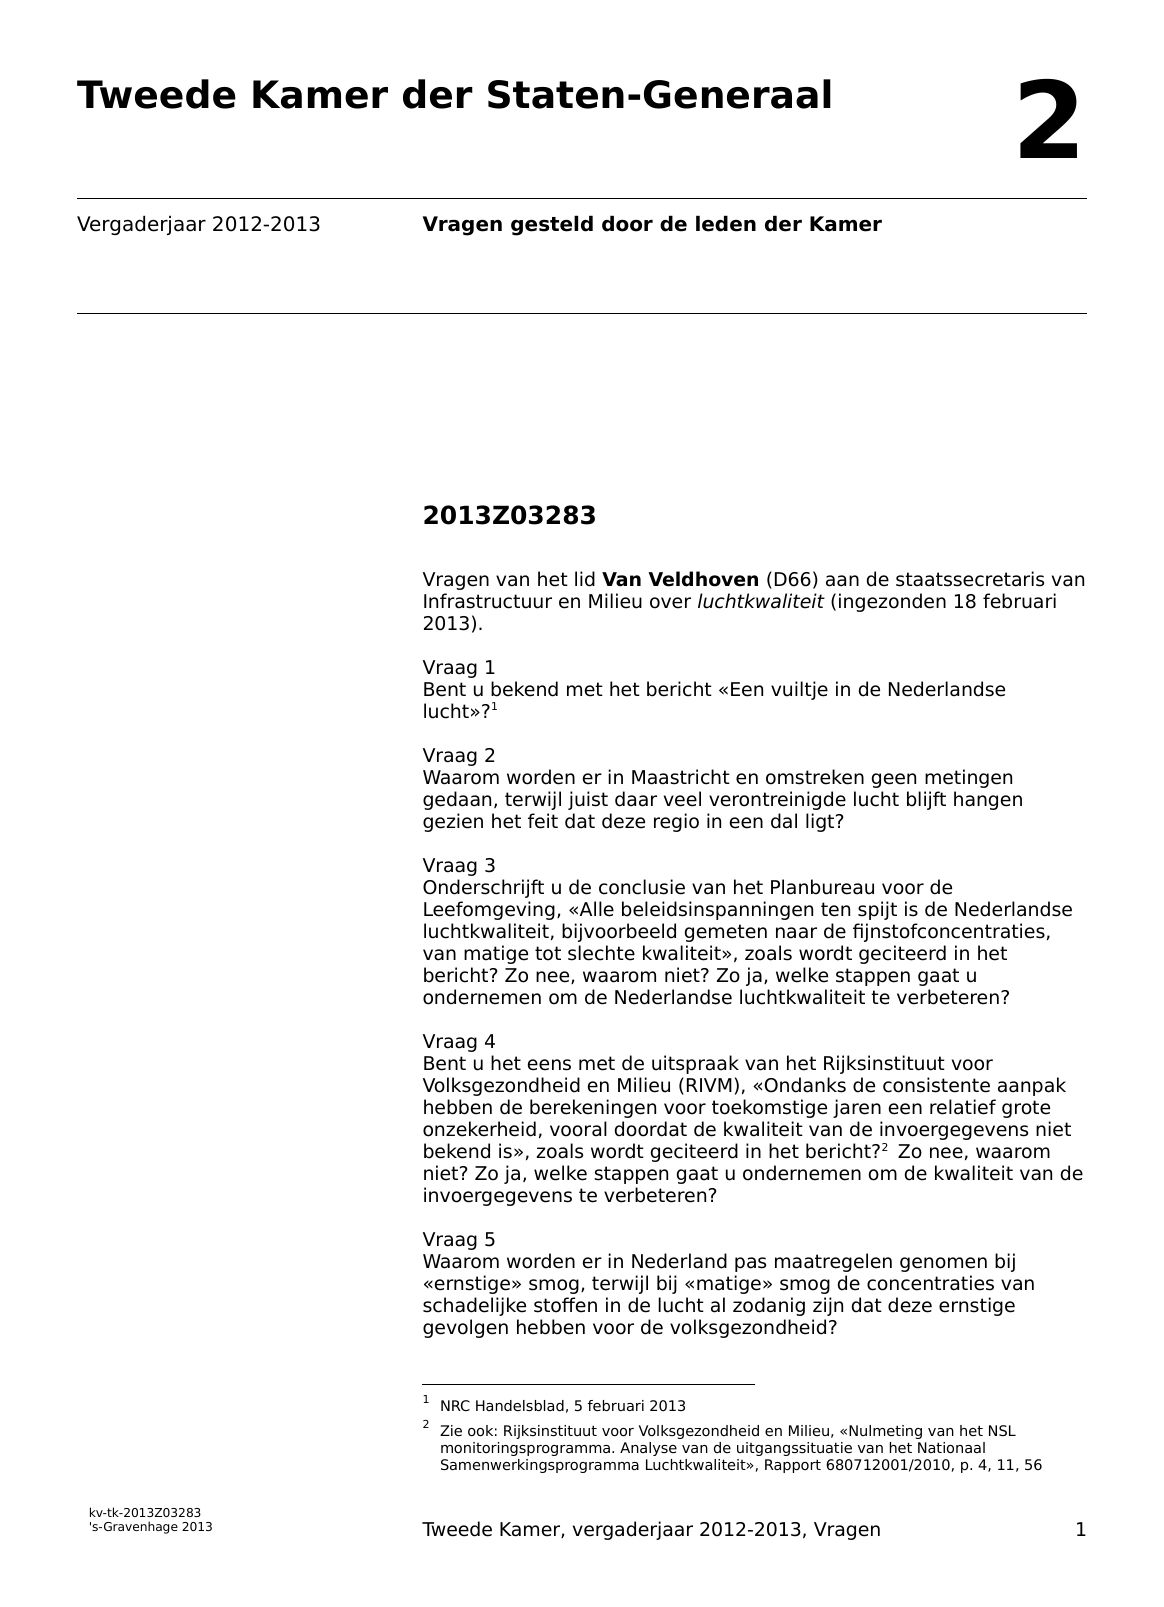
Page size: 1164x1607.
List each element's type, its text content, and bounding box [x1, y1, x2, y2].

text Bent u bekend met het bericht «Een vuiltje in de Nederlandse lucht»? [422, 679, 1087, 723]
text Waarom worden er in Maastricht en omstreken geen metingen gedaan, terwijl juist daar veel verontreinigde lucht blijft hangen gezien het feit dat deze regio in een dal ligt? [422, 767, 1087, 833]
table_header Tweede Kamer der Staten-Generaal [77, 59, 886, 198]
text Vraag 5 [422, 1229, 1087, 1251]
table_cell Vragen gesteld door de leden der Kamer [422, 199, 1087, 313]
text 's-Gravenhage 2013 [88, 1520, 323, 1534]
text Vragen van het lid Van Veldhoven (D66) aan de staatssecretaris van Infrastructuur en Milieu over luchtkwaliteit (ingezonden 18 februari 2013). [422, 569, 1087, 635]
text Bent u het eens met de uitspraak van het Rijksinstituut voor Volksgezondheid en Milieu (RIVM), «Ondanks de consistente aanpak hebben de berekeningen voor toekomstige jaren een relatief grote onzekerheid, vooral doordat de kwaliteit van de invoergegevens niet bekend is», zoals wordt geciteerd in het bericht? Zo nee, waarom niet? Zo ja, welke stappen gaat u ondernemen om de kwaliteit van de invoergegevens te verbeteren? [422, 1053, 1087, 1207]
text Zie ook: Rijksinstituut voor Volksgezondheid en Milieu, «Nulmeting van het NSL monitoringsprogramma. Analyse van de uitgangssituatie van het Nationaal Samenwerkingsprogramma Luchtkwaliteit», Rapport 680712001/2010, p. 4, 11, 56 [422, 1418, 1087, 1474]
text kv-tk-2013Z03283 [88, 1506, 323, 1520]
text Waarom worden er in Nederland pas maatregelen genomen bij «ernstige» smog, terwijl bij «matige» smog de concentraties van schadelijke stoffen in de lucht al zodanig zijn dat deze ernstige gevolgen hebben voor de volksgezondheid? [422, 1251, 1087, 1339]
text Onderschrijft u de conclusie van het Planbureau voor de Leefomgeving, «Alle beleidsinspanningen ten spijt is de Nederlandse luchtkwaliteit, bijvoorbeeld gemeten naar de fijnstofconcentraties, van matige tot slechte kwaliteit», zoals wordt geciteerd in het bericht? Zo nee, waarom niet? Zo ja, welke stappen gaat u ondernemen om de Nederlandse luchtkwaliteit te verbeteren? [422, 877, 1087, 1009]
text Vraag 3 [422, 855, 1087, 877]
table_header 2 [886, 59, 1087, 198]
text Vraag 4 [422, 1031, 1087, 1053]
text Vraag 2 [422, 745, 1087, 767]
text 2013Z03283 [422, 501, 1087, 531]
text NRC Handelsblad, 5 februari 2013 [422, 1393, 1087, 1416]
table_cell Vergaderjaar 2012-2013 [77, 199, 422, 313]
text Vraag 1 [422, 657, 1087, 679]
